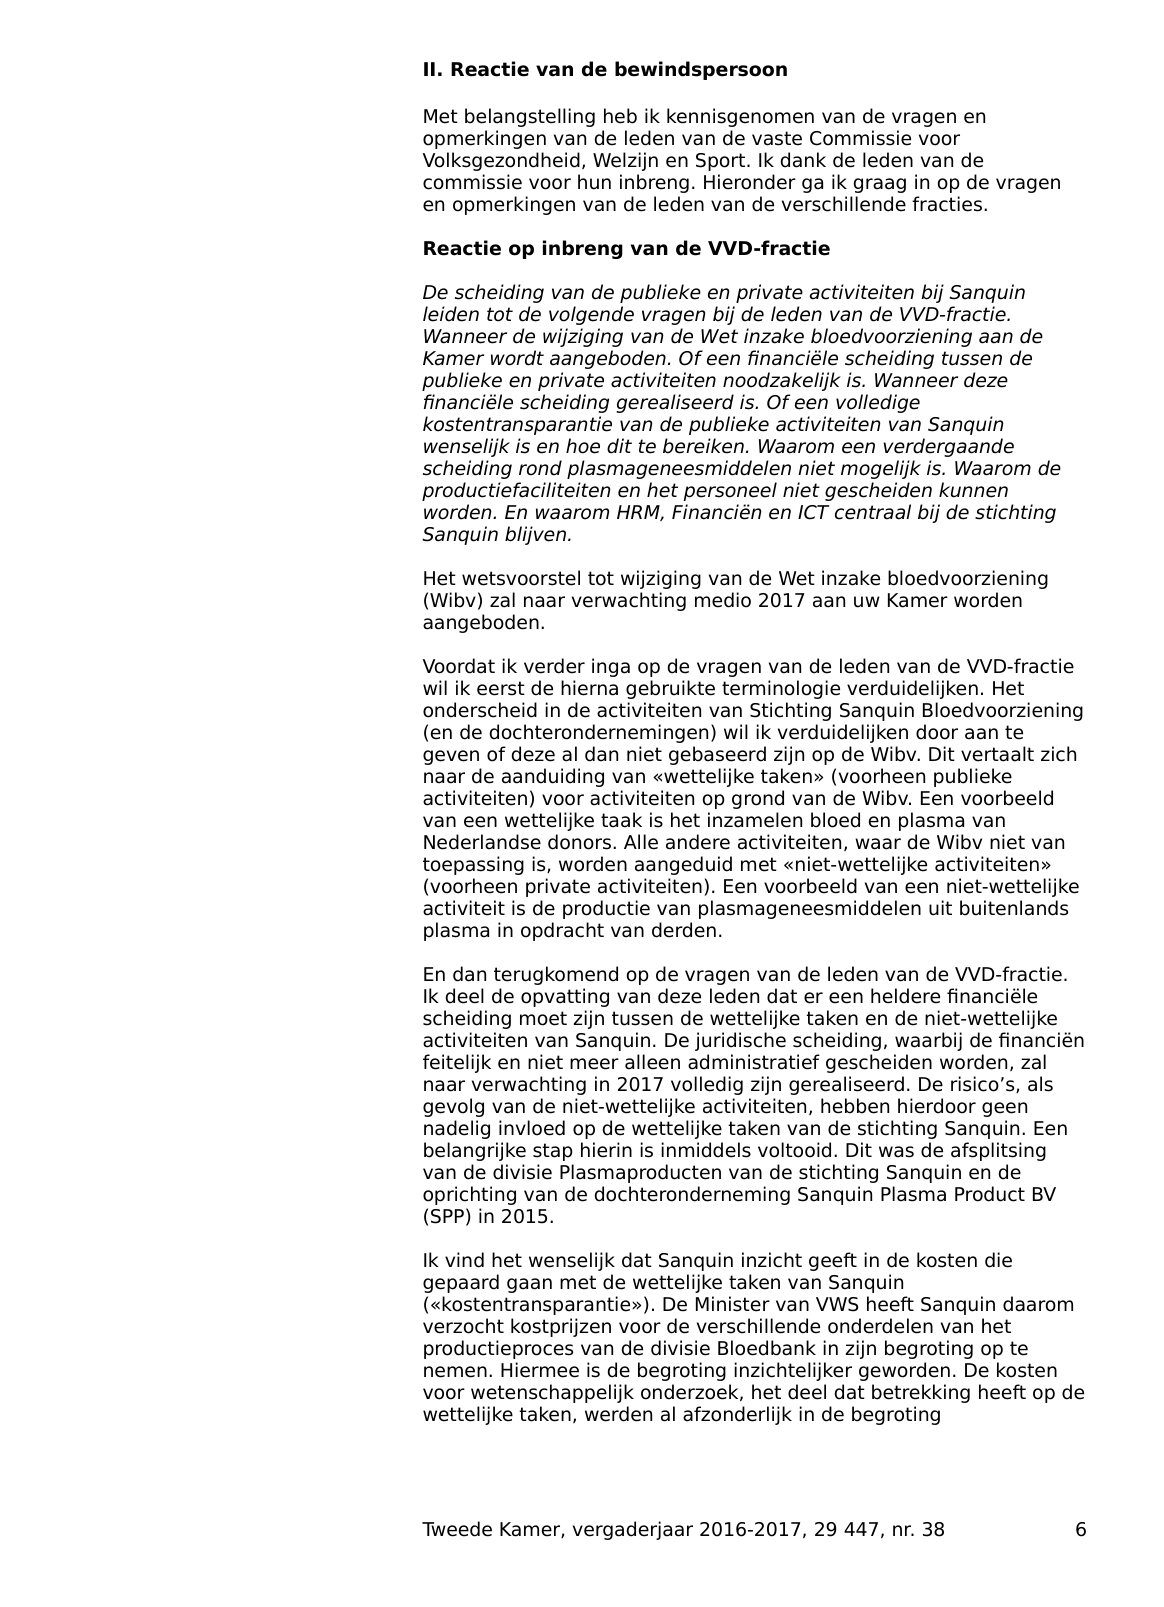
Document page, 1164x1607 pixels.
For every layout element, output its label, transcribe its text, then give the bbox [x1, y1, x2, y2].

subtitle II. Reactie van de bewindspersoon [422, 59, 1087, 81]
text Het wetsvoorstel tot wijziging van de Wet inzake bloedvoorziening (Wibv) zal naar verwachting medio 2017 aan uw Kamer worden aangeboden. [422, 568, 1087, 634]
text De scheiding van de publieke en private activiteiten bij Sanquin leiden tot de volgende vragen bij de leden van de VVD-fractie. Wanneer de wijziging van de Wet inzake bloedvoorziening aan de Kamer wordt aangeboden. Of een financiële scheiding tussen de publieke en private activiteiten noodzakelijk is. Wanneer deze financiële scheiding gerealiseerd is. Of een volledige kostentransparantie van de publieke activiteiten van Sanquin wenselijk is en hoe dit te bereiken. Waarom een verdergaande scheiding rond plasmageneesmiddelen niet mogelijk is. Waarom de productiefaciliteiten en het personeel niet gescheiden kunnen worden. En waarom HRM, Financiën en ICT centraal bij de stichting Sanquin blijven. [422, 282, 1087, 546]
text Met belangstelling heb ik kennisgenomen van de vragen en opmerkingen van de leden van de vaste Commissie voor Volksgezondheid, Welzijn en Sport. Ik dank de leden van de commissie voor hun inbreng. Hieronder ga ik graag in op de vragen en opmerkingen van de leden van de verschillende fracties. [422, 106, 1087, 216]
text Voordat ik verder inga op de vragen van de leden van de VVD-fractie wil ik eerst de hierna gebruikte terminologie verduidelijken. Het onderscheid in de activiteiten van Stichting Sanquin Bloedvoorziening (en de dochterondernemingen) wil ik verduidelijken door aan te geven of deze al dan niet gebaseerd zijn op de Wibv. Dit vertaalt zich naar de aanduiding van «wettelijke taken» (voorheen publieke activiteiten) voor activiteiten op grond van de Wibv. Een voorbeeld van een wettelijke taak is het inzamelen bloed en plasma van Nederlandse donors. Alle andere activiteiten, waar de Wibv niet van toepassing is, worden aangeduid met «niet-wettelijke activiteiten» (voorheen private activiteiten). Een voorbeeld van een niet-wettelijke activiteit is de productie van plasmageneesmiddelen uit buitenlands plasma in opdracht van derden. [422, 656, 1087, 942]
subtitle Reactie op inbreng van de VVD-fractie [422, 238, 1087, 260]
text En dan terugkomend op de vragen van de leden van de VVD-fractie. Ik deel de opvatting van deze leden dat er een heldere financiële scheiding moet zijn tussen de wettelijke taken en de niet-wettelijke activiteiten van Sanquin. De juridische scheiding, waarbij de financiën feitelijk en niet meer alleen administratief gescheiden worden, zal naar verwachting in 2017 volledig zijn gerealiseerd. De risico’s, als gevolg van de niet-wettelijke activiteiten, hebben hierdoor geen nadelig invloed op de wettelijke taken van de stichting Sanquin. Een belangrijke stap hierin is inmiddels voltooid. Dit was de afsplitsing van de divisie Plasmaproducten van de stichting Sanquin en de oprichting van de dochteronderneming Sanquin Plasma Product BV (SPP) in 2015. [422, 964, 1087, 1228]
text Ik vind het wenselijk dat Sanquin inzicht geeft in de kosten die gepaard gaan met de wettelijke taken van Sanquin («kostentransparantie»). De Minister van VWS heeft Sanquin daarom verzocht kostprijzen voor de verschillende onderdelen van het productieproces van de divisie Bloedbank in zijn begroting op te nemen. Hiermee is de begroting inzichtelijker geworden. De kosten voor wetenschappelijk onderzoek, het deel dat betrekking heeft op de wettelijke taken, werden al afzonderlijk in de begroting [422, 1250, 1087, 1426]
